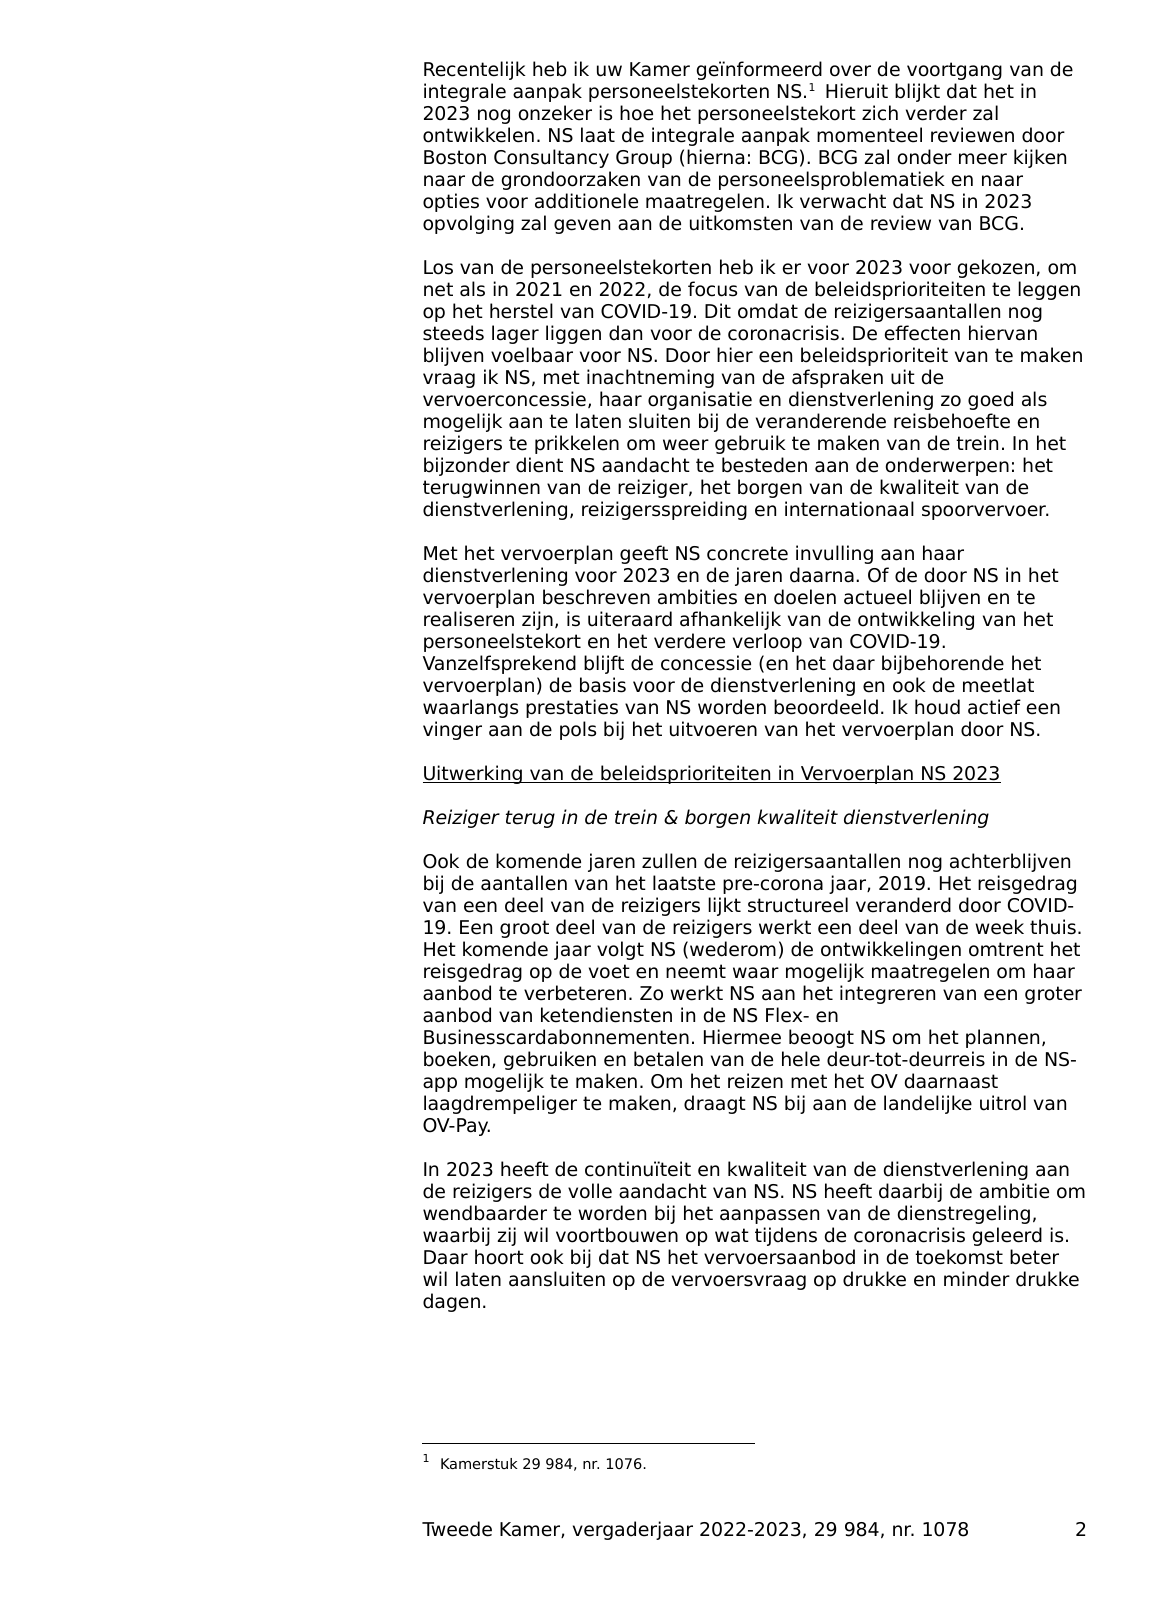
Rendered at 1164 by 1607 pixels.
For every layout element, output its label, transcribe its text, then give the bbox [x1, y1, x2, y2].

text Kamerstuk 29 984, nr. 1076. [422, 1452, 1087, 1474]
text Los van de personeelstekorten heb ik er voor 2023 voor gekozen, om net als in 2021 en 2022, de focus van de beleidsprioriteiten te leggen op het herstel van COVID-19. Dit omdat de reizigersaantallen nog steeds lager liggen dan voor de coronacrisis. De effecten hiervan blijven voelbaar voor NS. Door hier een beleidsprioriteit van te maken vraag ik NS, met inachtneming van de afspraken uit de vervoerconcessie, haar organisatie en dienstverlening zo goed als mogelijk aan te laten sluiten bij de veranderende reisbehoefte en reizigers te prikkelen om weer gebruik te maken van de trein. In het bijzonder dient NS aandacht te besteden aan de onderwerpen: het terugwinnen van de reiziger, het borgen van de kwaliteit van de dienstverlening, reizigersspreiding en internationaal spoorvervoer. [422, 257, 1087, 521]
text In 2023 heeft de continuïteit en kwaliteit van de dienstverlening aan de reizigers de volle aandacht van NS. NS heeft daarbij de ambitie om wendbaarder te worden bij het aanpassen van de dienstregeling, waarbij zij wil voortbouwen op wat tijdens de coronacrisis geleerd is. Daar hoort ook bij dat NS het vervoersaanbod in de toekomst beter wil laten aansluiten op de vervoersvraag op drukke en minder drukke dagen. [422, 1159, 1087, 1313]
subtitle Uitwerking van de beleidsprioriteiten in Vervoerplan NS 2023 [422, 763, 1087, 785]
text Ook de komende jaren zullen de reizigersaantallen nog achterblijven bij de aantallen van het laatste pre-corona jaar, 2019. Het reisgedrag van een deel van de reizigers lijkt structureel veranderd door COVID-19. Een groot deel van de reizigers werkt een deel van de week thuis. Het komende jaar volgt NS (wederom) de ontwikkelingen omtrent het reisgedrag op de voet en neemt waar mogelijk maatregelen om haar aanbod te verbeteren. Zo werkt NS aan het integreren van een groter aanbod van ketendiensten in de NS Flex- en Businesscardabonnementen. Hiermee beoogt NS om het plannen, boeken, gebruiken en betalen van de hele deur-tot-deurreis in de NS-app mogelijk te maken. Om het reizen met het OV daarnaast laagdrempeliger te maken, draagt NS bij aan de landelijke uitrol van OV-Pay. [422, 851, 1087, 1137]
text Recentelijk heb ik uw Kamer geïnformeerd over de voortgang van de integrale aanpak personeelstekorten NS. Hieruit blijkt dat het in 2023 nog onzeker is hoe het personeelstekort zich verder zal ontwikkelen. NS laat de integrale aanpak momenteel reviewen door Boston Consultancy Group (hierna: BCG). BCG zal onder meer kijken naar de grondoorzaken van de personeelsproblematiek en naar opties voor additionele maatregelen. Ik verwacht dat NS in 2023 opvolging zal geven aan de uitkomsten van de review van BCG. [422, 59, 1087, 235]
subtitle Reiziger terug in de trein & borgen kwaliteit dienstverlening [422, 807, 1087, 829]
text Met het vervoerplan geeft NS concrete invulling aan haar dienstverlening voor 2023 en de jaren daarna. Of de door NS in het vervoerplan beschreven ambities en doelen actueel blijven en te realiseren zijn, is uiteraard afhankelijk van de ontwikkeling van het personeelstekort en het verdere verloop van COVID-19. Vanzelfsprekend blijft de concessie (en het daar bijbehorende het vervoerplan) de basis voor de dienstverlening en ook de meetlat waarlangs prestaties van NS worden beoordeeld. Ik houd actief een vinger aan de pols bij het uitvoeren van het vervoerplan door NS. [422, 543, 1087, 741]
